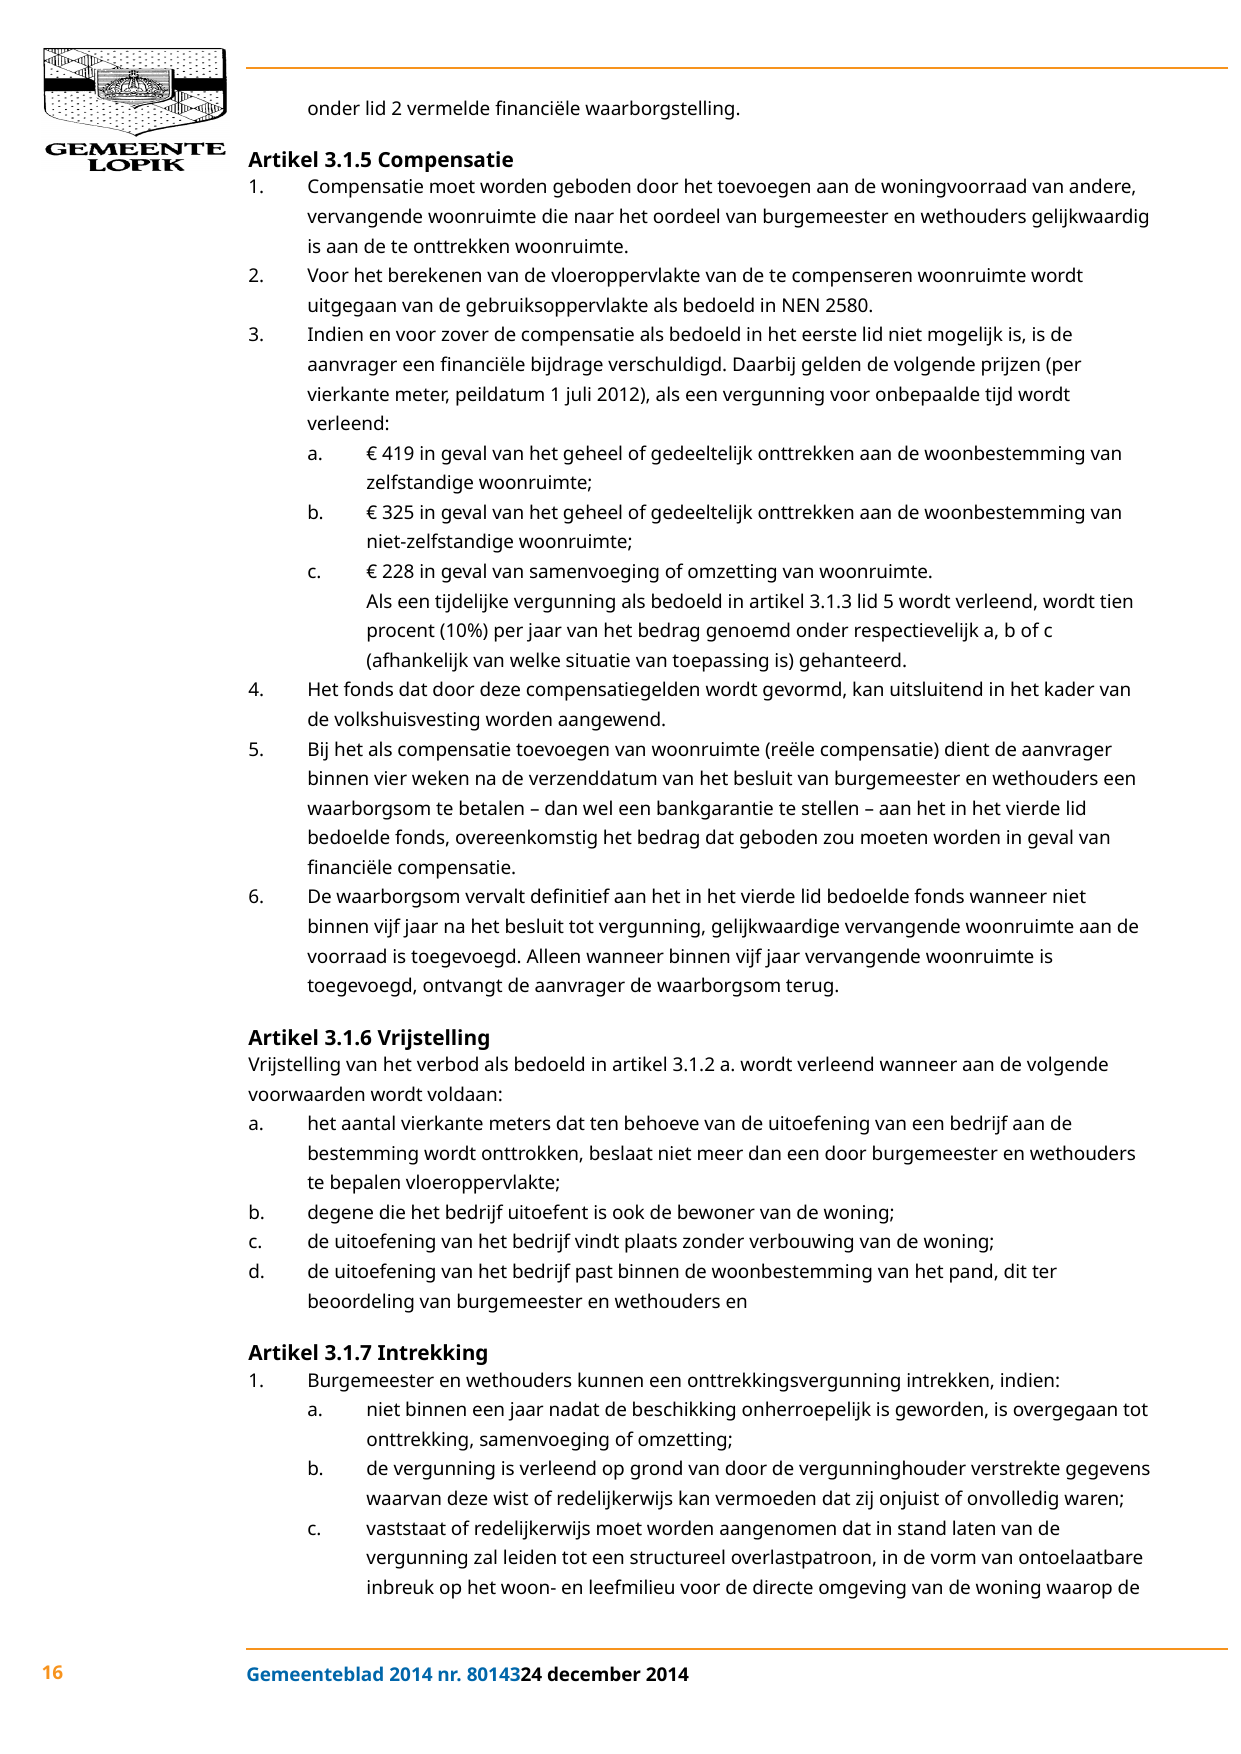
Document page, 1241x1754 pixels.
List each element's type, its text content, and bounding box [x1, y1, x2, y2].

list het aantal vierkante meters dat ten behoeve van de uitoefening van een bedrijf aan de bestemming wordt onttrokken, beslaat niet meer dan een door burgemeester en wethouders te bepalen vloeroppervlakte; [248, 1110, 1152, 1195]
list de vergunning is verleend op grond van door de vergunninghouder verstrekte gegevens waarvan deze wist of redelijkerwijs kan vermoeden dat zij onjuist of onvolledig waren; [307, 1456, 1152, 1511]
picture [41, 47, 231, 172]
list De waarborgsom vervalt definitief aan het in het vierde lid bedoelde fonds wanneer niet binnen vijf jaar na het besluit tot vergunning, gelijkwaardige vervangende woonruimte aan de voorraad is toegevoegd. Alleen wanneer binnen vijf jaar vervangende woonruimte is toegevoegd, ontvangt de aanvrager de waarborgsom terug. [248, 884, 1152, 998]
list € 419 in geval van het geheel of gedeeltelijk onttrekken aan de woonbestemming van zelfstandige woonruimte; [307, 440, 1152, 495]
list € 325 in geval van het geheel of gedeeltelijk onttrekken aan de woonbestemming van niet-zelfstandige woonruimte; [307, 499, 1152, 554]
list Voor het berekenen van de vloeroppervlakte van de te compenseren woonruimte wordt uitgegaan van de gebruiksoppervlakte als bedoeld in NEN 2580. [248, 262, 1152, 318]
text Vrijstelling van het verbod als bedoeld in artikel 3.1.2 a. wordt verleend wanneer aan de volgende voorwaarden wordt voldaan: [248, 1051, 1152, 1107]
list Burgemeester en wethouders kunnen een onttrekkingsvergunning intrekken, indien: [248, 1367, 1152, 1392]
list Indien en voor zover de compensatie als bedoeld in het eerste lid niet mogelijk is, is de aanvrager een financiële bijdrage verschuldigd. Daarbij gelden de volgende prijzen (per vierkante meter, peildatum 1 juli 2012), als een vergunning voor onbepaalde tijd wordt verleend: [248, 322, 1152, 436]
text Artikel 3.1.6 Vrijstelling [248, 1023, 1152, 1051]
list onder lid 2 vermelde financiële waarborgstelling. [248, 95, 1152, 121]
text Artikel 3.1.7 Intrekking [248, 1338, 1152, 1367]
list de uitoefening van het bedrijf past binnen de woonbestemming van het pand, dit ter beoordeling van burgemeester en wethouders en [248, 1258, 1152, 1314]
list de uitoefening van het bedrijf vindt plaats zonder verbouwing van de woning; [248, 1229, 1152, 1254]
list niet binnen een jaar nadat de beschikking onherroepelijk is geworden, is overgegaan tot onttrekking, samenvoeging of omzetting; [307, 1396, 1152, 1452]
list Het fonds dat door deze compensatiegelden wordt gevormd, kan uitsluitend in het kader van de volkshuisvesting worden aangewend. [248, 677, 1152, 732]
list € 228 in geval van samenvoeging of omzetting van woonruimte. [307, 558, 1152, 584]
list Bij het als compensatie toevoegen van woonruimte (reële compensatie) dient de aanvrager binnen vier weken na de verzenddatum van het besluit van burgemeester en wethouders een waarborgsom te betalen – dan wel een bankgarantie te stellen – aan het in het vierde lid bedoelde fonds, overeenkomstig het bedrag dat geboden zou moeten worden in geval van financiële compensatie. [248, 736, 1152, 880]
list degene die het bedrijf uitoefent is ook de bewoner van de woning; [248, 1199, 1152, 1225]
list Als een tijdelijke vergunning als bedoeld in artikel 3.1.3 lid 5 wordt verleend, wordt tien procent (10%) per jaar van het bedrag genoemd onder respectievelijk a, b of c (afhankelijk van welke situatie van toepassing is) gehanteerd. [307, 588, 1152, 673]
list Compensatie moet worden geboden door het toevoegen aan de woningvoorraad van andere, vervangende woonruimte die naar het oordeel van burgemeester en wethouders gelijkwaardig is aan de te onttrekken woonruimte. [248, 174, 1152, 258]
text Artikel 3.1.5 Compensatie [248, 145, 1152, 174]
list vaststaat of redelijkerwijs moet worden aangenomen dat in stand laten van de vergunning zal leiden tot een structureel overlastpatroon, in de vorm van ontoelaatbare inbreuk op het woon- en leefmilieu voor de directe omgeving van de woning waarop de [307, 1515, 1152, 1599]
